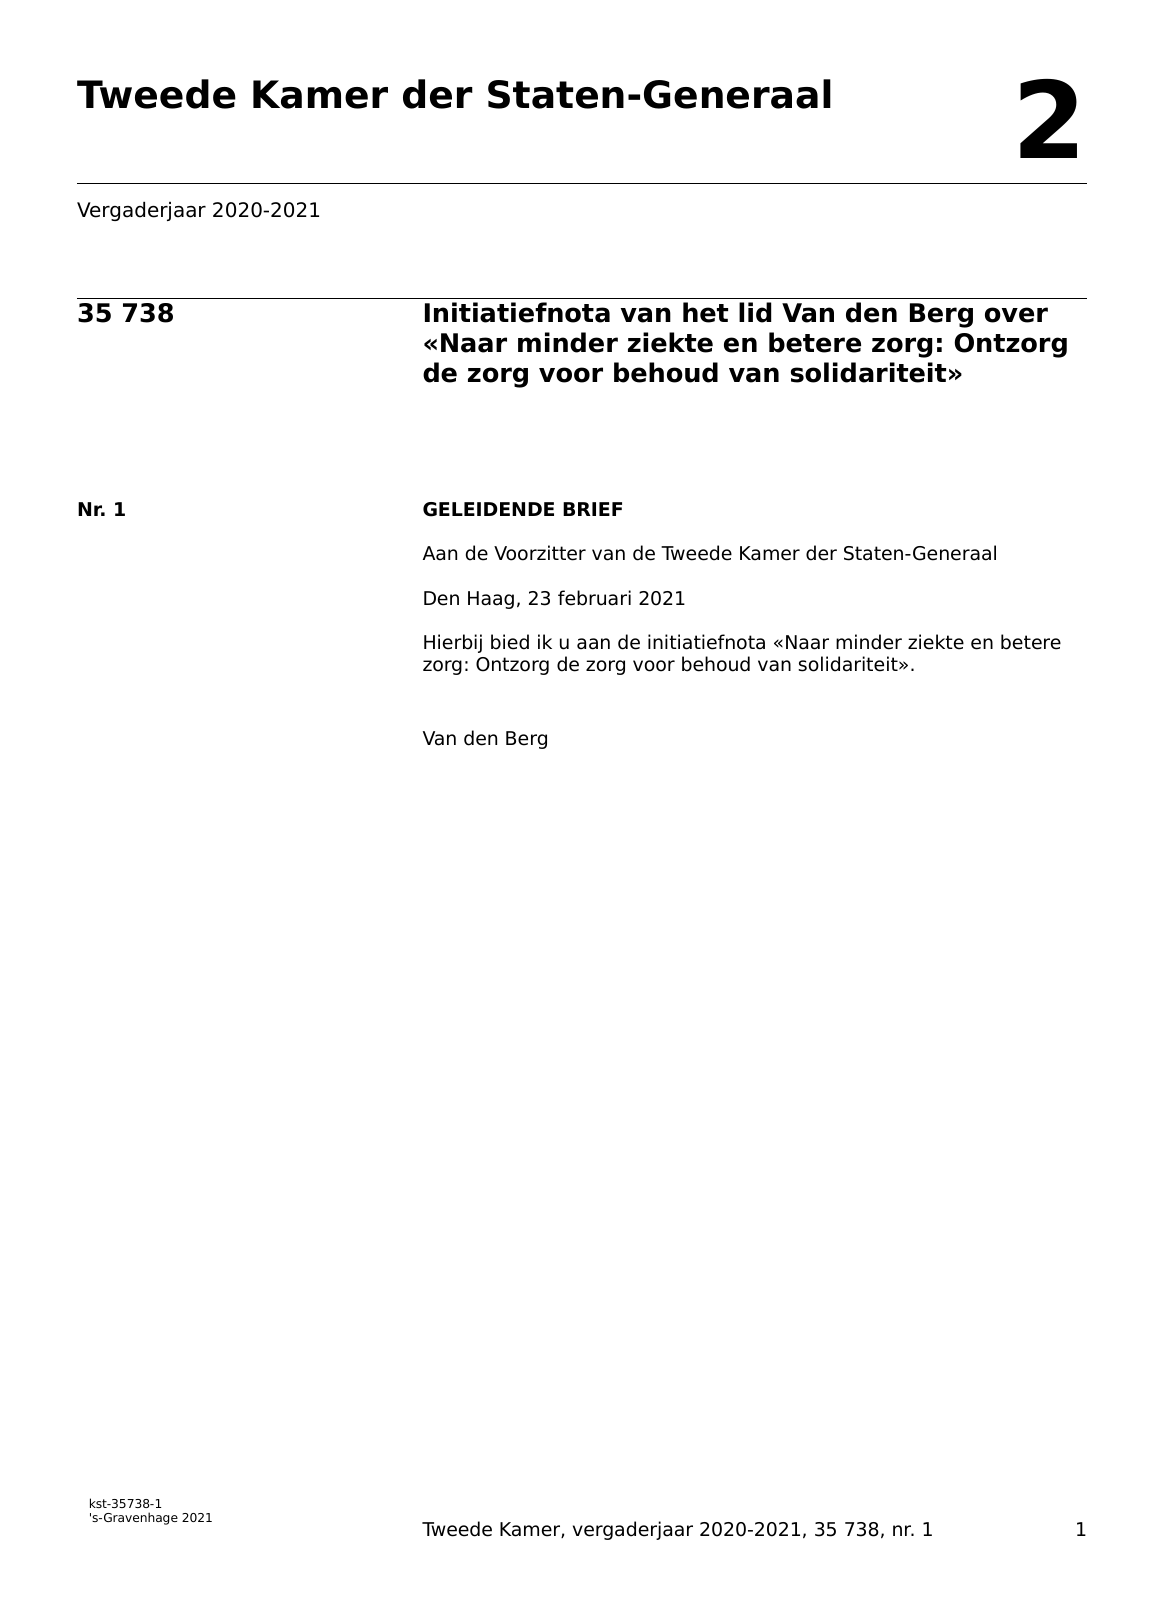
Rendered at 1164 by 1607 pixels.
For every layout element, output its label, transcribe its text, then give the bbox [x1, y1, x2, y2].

text Aan de Voorzitter van de Tweede Kamer der Staten-Generaal [422, 543, 1087, 565]
text Den Haag, 23 februari 2021 [422, 587, 1087, 609]
text kst-35738-1 [88, 1497, 323, 1511]
subtitle Nr. 1 GELEIDENDE BRIEF [77, 499, 1087, 521]
table_cell Vergaderjaar 2020-2021 [77, 184, 1087, 298]
table_header 2 [886, 59, 1087, 183]
text Van den Berg [422, 706, 1087, 749]
subtitle 35 738 Initiatiefnota van het lid Van den Berg over «Naar minder ziekte en betere zorg: Ontzorg de zorg voor behoud van solidariteit» [77, 299, 1087, 388]
text Hierbij bied ik u aan de initiatiefnota «Naar minder ziekte en betere zorg: Ontzorg de zorg voor behoud van solidariteit». [422, 632, 1087, 676]
table_header Tweede Kamer der Staten-Generaal [77, 59, 886, 183]
text 's-Gravenhage 2021 [88, 1511, 323, 1525]
